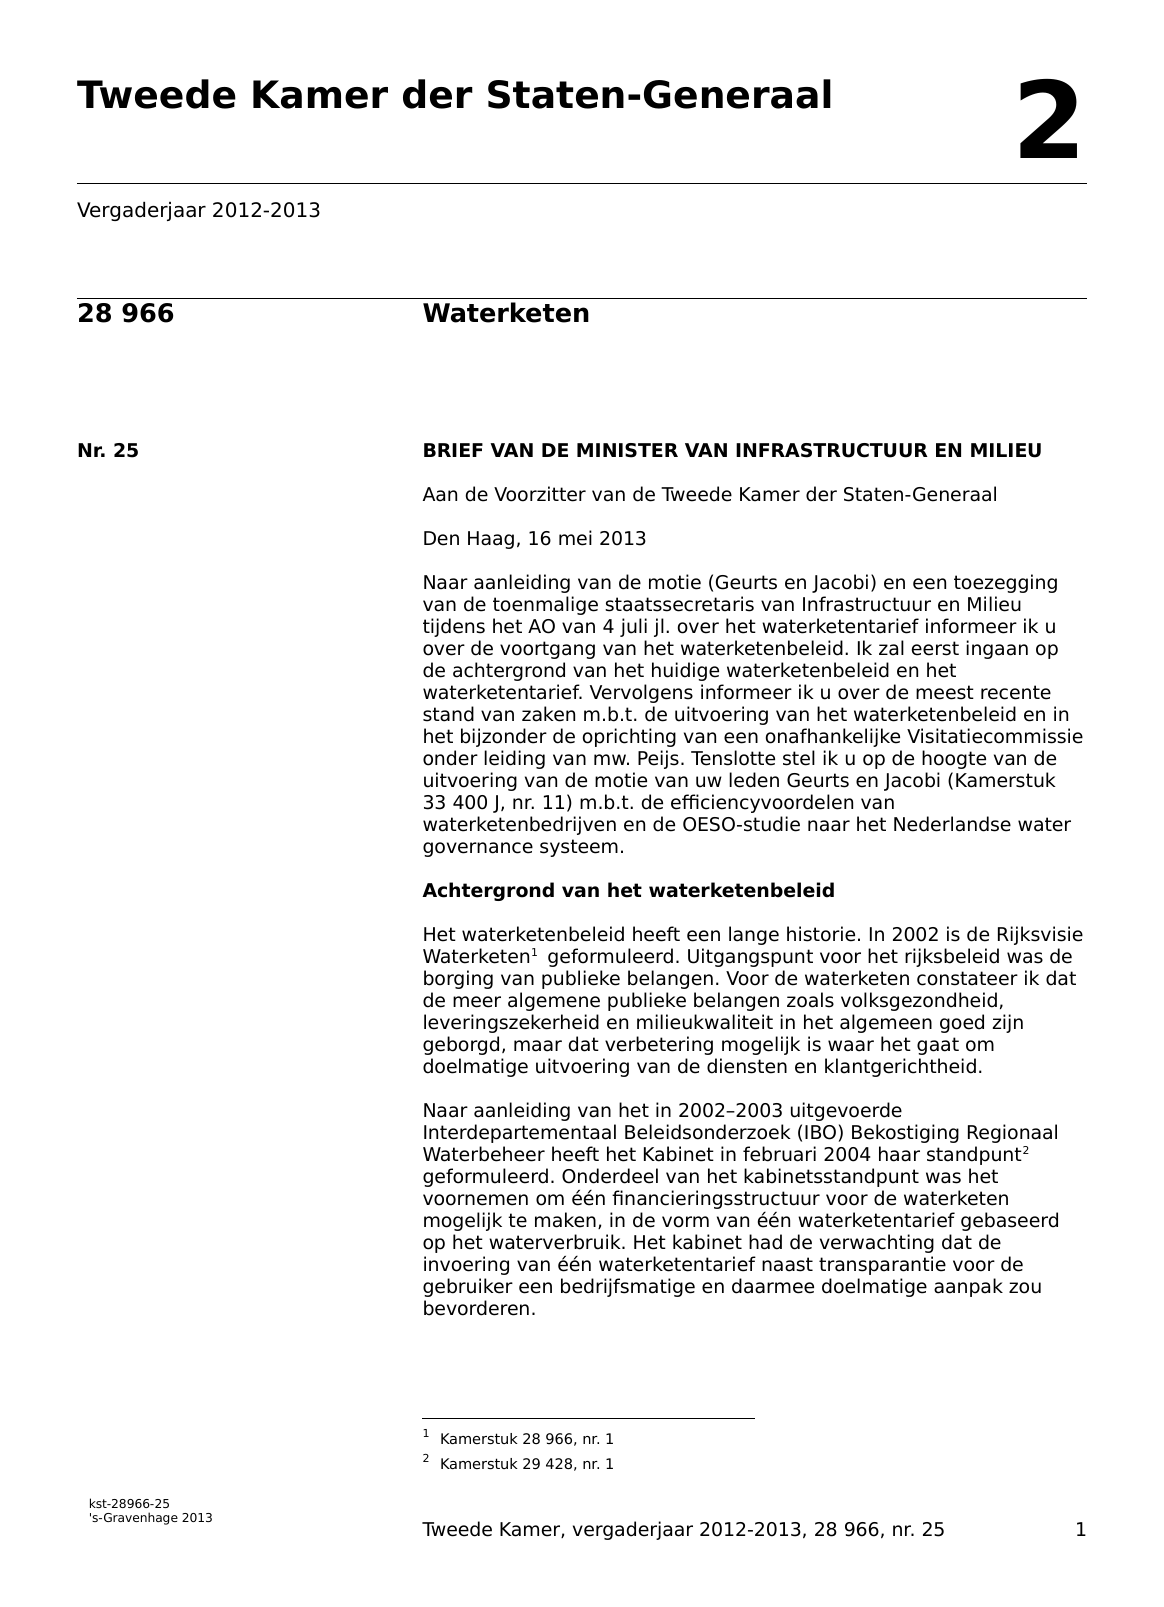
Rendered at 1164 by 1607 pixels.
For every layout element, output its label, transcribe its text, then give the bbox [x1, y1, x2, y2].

text Kamerstuk 28 966, nr. 1 [422, 1427, 1087, 1449]
text Aan de Voorzitter van de Tweede Kamer der Staten-Generaal [422, 484, 1087, 506]
text Naar aanleiding van de motie (Geurts en Jacobi) en een toezegging van de toenmalige staatssecretaris van Infrastructuur en Milieu tijdens het AO van 4 juli jl. over het waterketentarief informeer ik u over de voortgang van het waterketenbeleid. Ik zal eerst ingaan op de achtergrond van het huidige waterketenbeleid en het waterketentarief. Vervolgens informeer ik u over de meest recente stand van zaken m.b.t. de uitvoering van het waterketenbeleid en in het bijzonder de oprichting van een onafhankelijke Visitatiecommissie onder leiding van mw. Peijs. Tenslotte stel ik u op de hoogte van de uitvoering van de motie van uw leden Geurts en Jacobi (Kamerstuk 33 400 J, nr. 11) m.b.t. de efficiencyvoordelen van waterketenbedrijven en de OESO-studie naar het Nederlandse water governance systeem. [422, 572, 1087, 858]
text Den Haag, 16 mei 2013 [422, 528, 1087, 550]
subtitle 28 966 Waterketen [77, 299, 1087, 329]
text kst-28966-25 [88, 1497, 323, 1511]
table_header 2 [886, 59, 1087, 183]
subtitle Nr. 25 BRIEF VAN DE MINISTER VAN INFRASTRUCTUUR EN MILIEU [77, 440, 1087, 462]
text Kamerstuk 29 428, nr. 1 [422, 1452, 1087, 1474]
table_header Tweede Kamer der Staten-Generaal [77, 59, 886, 183]
subtitle Achtergrond van het waterketenbeleid [422, 880, 1087, 902]
text 's-Gravenhage 2013 [88, 1511, 323, 1525]
text Naar aanleiding van het in 2002–2003 uitgevoerde Interdepartementaal Beleidsonderzoek (IBO) Bekostiging Regionaal Waterbeheer heeft het Kabinet in februari 2004 haar standpunt geformuleerd. Onderdeel van het kabinetsstandpunt was het voornemen om één financieringsstructuur voor de waterketen mogelijk te maken, in de vorm van één waterketentarief gebaseerd op het waterverbruik. Het kabinet had de verwachting dat de invoering van één waterketentarief naast transparantie voor de gebruiker een bedrijfsmatige en daarmee doelmatige aanpak zou bevorderen. [422, 1100, 1087, 1320]
table_cell Vergaderjaar 2012-2013 [77, 184, 1087, 298]
text Het waterketenbeleid heeft een lange historie. In 2002 is de Rijksvisie Waterketen geformuleerd. Uitgangspunt voor het rijksbeleid was de borging van publieke belangen. Voor de waterketen constateer ik dat de meer algemene publieke belangen zoals volksgezondheid, leveringszekerheid en milieukwaliteit in het algemeen goed zijn geborgd, maar dat verbetering mogelijk is waar het gaat om doelmatige uitvoering van de diensten en klantgerichtheid. [422, 924, 1087, 1078]
